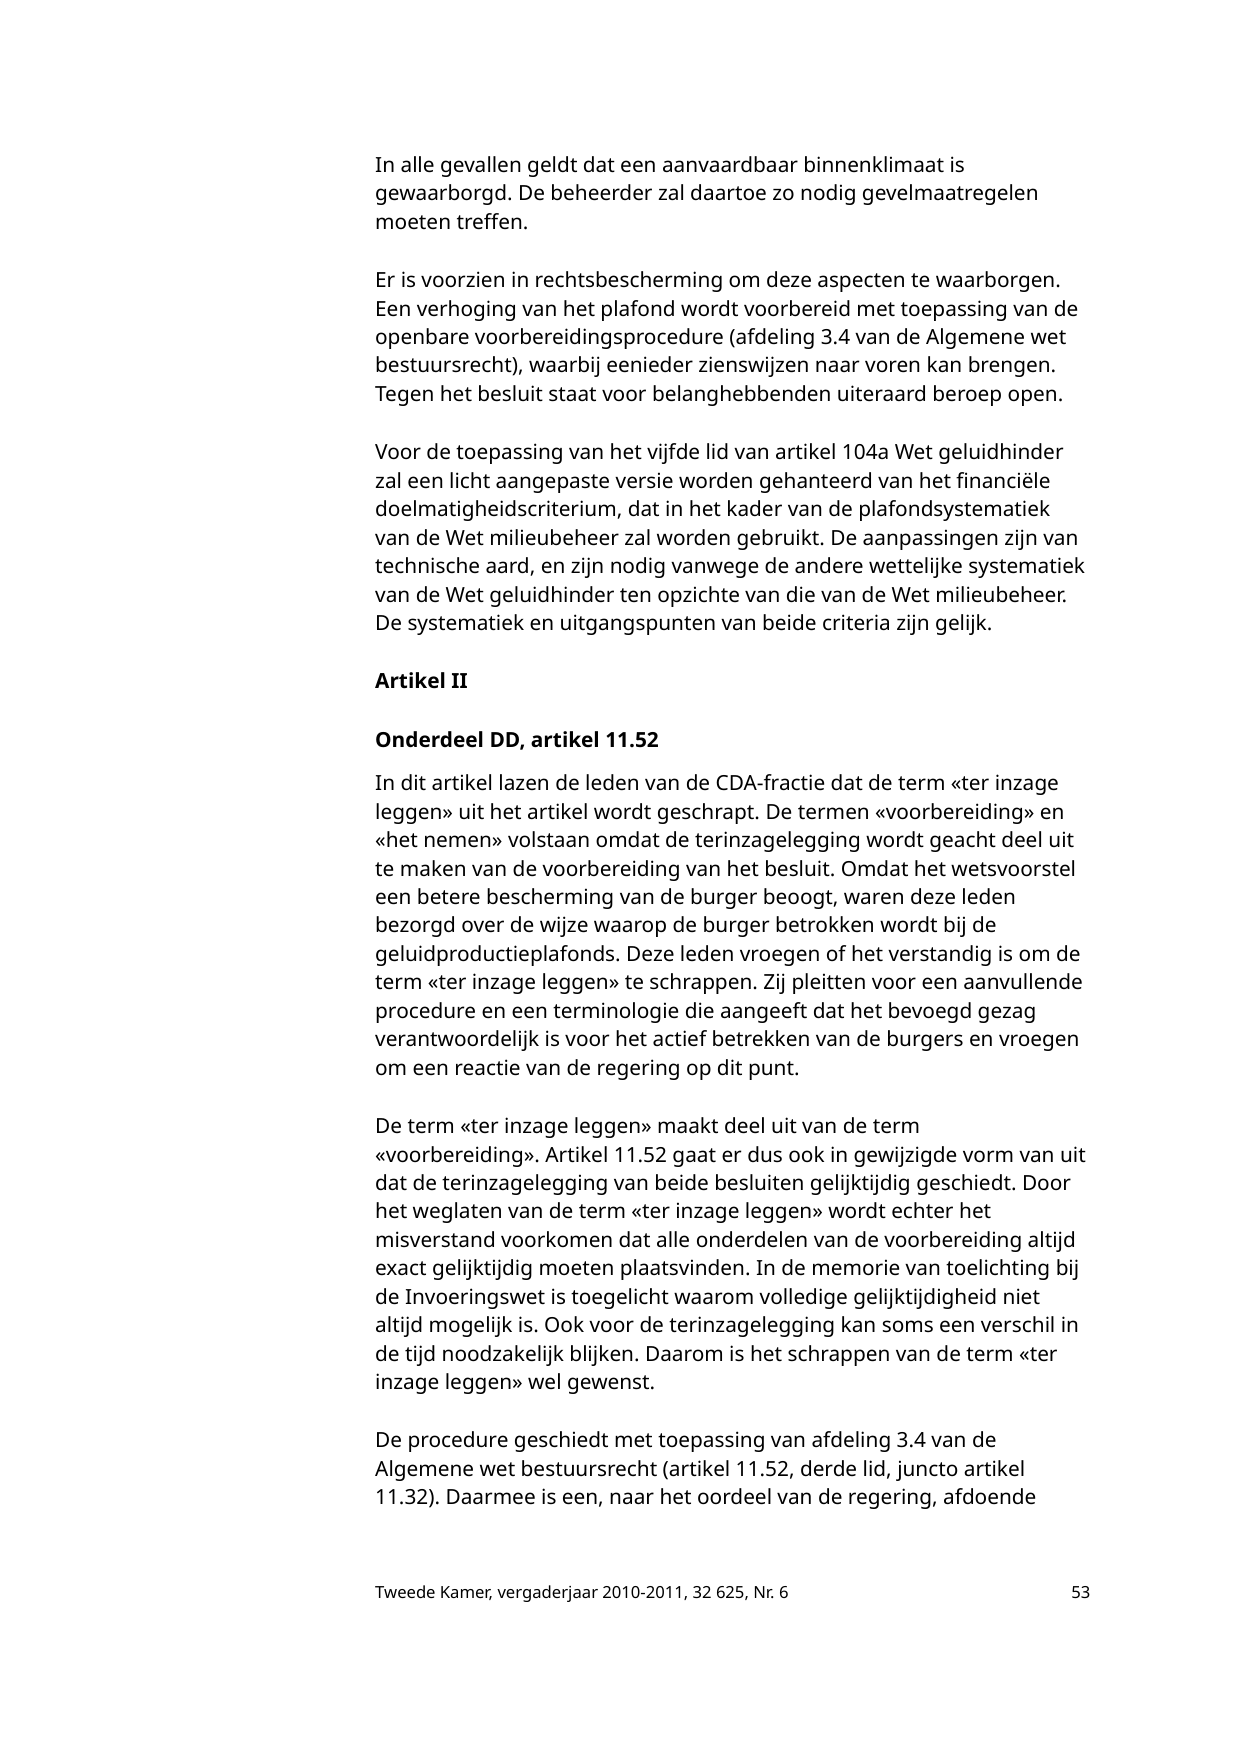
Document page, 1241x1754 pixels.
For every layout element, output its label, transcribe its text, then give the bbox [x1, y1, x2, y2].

text De term «ter inzage leggen» maakt deel uit van de term «voorbereiding». Artikel 11.52 gaat er dus ook in gewijzigde vorm van uit dat de terinzagelegging van beide besluiten gelijktijdig geschiedt. Door het weglaten van de term «ter inzage leggen» wordt echter het misverstand voorkomen dat alle onderdelen van de voorbereiding altijd exact gelijktijdig moeten plaatsvinden. In de memorie van toelichting bij de Invoeringswet is toegelicht waarom volledige gelijktijdigheid niet altijd mogelijk is. Ook voor de terinzagelegging kan soms een verschil in de tijd noodzakelijk blijken. Daarom is het schrappen van de term «ter inzage leggen» wel gewenst. [375, 1111, 1090, 1396]
text In alle gevallen geldt dat een aanvaardbaar binnenklimaat is gewaarborgd. De beheerder zal daartoe zo nodig gevelmaatregelen moeten treffen. [375, 150, 1090, 235]
text Artikel II [375, 667, 1090, 695]
text Voor de toepassing van het vijfde lid van artikel 104a Wet geluidhinder zal een licht aangepaste versie worden gehanteerd van het financiële doelmatigheidscriterium, dat in het kader van de plafondsystematiek van de Wet milieubeheer zal worden gebruikt. De aanpassingen zijn van technische aard, en zijn nodig vanwege de andere wettelijke systematiek van de Wet geluidhinder ten opzichte van die van de Wet milieubeheer. De systematiek en uitgangspunten van beide criteria zijn gelijk. [375, 437, 1090, 637]
text Onderdeel DD, artikel 11.52 [375, 725, 1090, 753]
text Er is voorzien in rechtsbescherming om deze aspecten te waarborgen. Een verhoging van het plafond wordt voorbereid met toepassing van de openbare voorbereidingsprocedure (afdeling 3.4 van de Algemene wet bestuursrecht), waarbij eenieder zienswijzen naar voren kan brengen. Tegen het besluit staat voor belanghebbenden uiteraard beroep open. [375, 265, 1090, 407]
text In dit artikel lazen de leden van de CDA-fractie dat de term «ter inzage leggen» uit het artikel wordt geschrapt. De termen «voorbereiding» en «het nemen» volstaan omdat de terinzagelegging wordt geacht deel uit te maken van de voorbereiding van het besluit. Omdat het wetsvoorstel een betere bescherming van de burger beoogt, waren deze leden bezorgd over de wijze waarop de burger betrokken wordt bij de geluidproductieplafonds. Deze leden vroegen of het verstandig is om de term «ter inzage leggen» te schrappen. Zij pleitten voor een aanvullende procedure en een terminologie die aangeeft dat het bevoegd gezag verantwoordelijk is voor het actief betrekken van de burgers en vroegen om een reactie van de regering op dit punt. [375, 768, 1090, 1081]
text De procedure geschiedt met toepassing van afdeling 3.4 van de Algemene wet bestuursrecht (artikel 11.52, derde lid, juncto artikel 11.32). Daarmee is een, naar het oordeel van de regering, afdoende [375, 1426, 1090, 1511]
